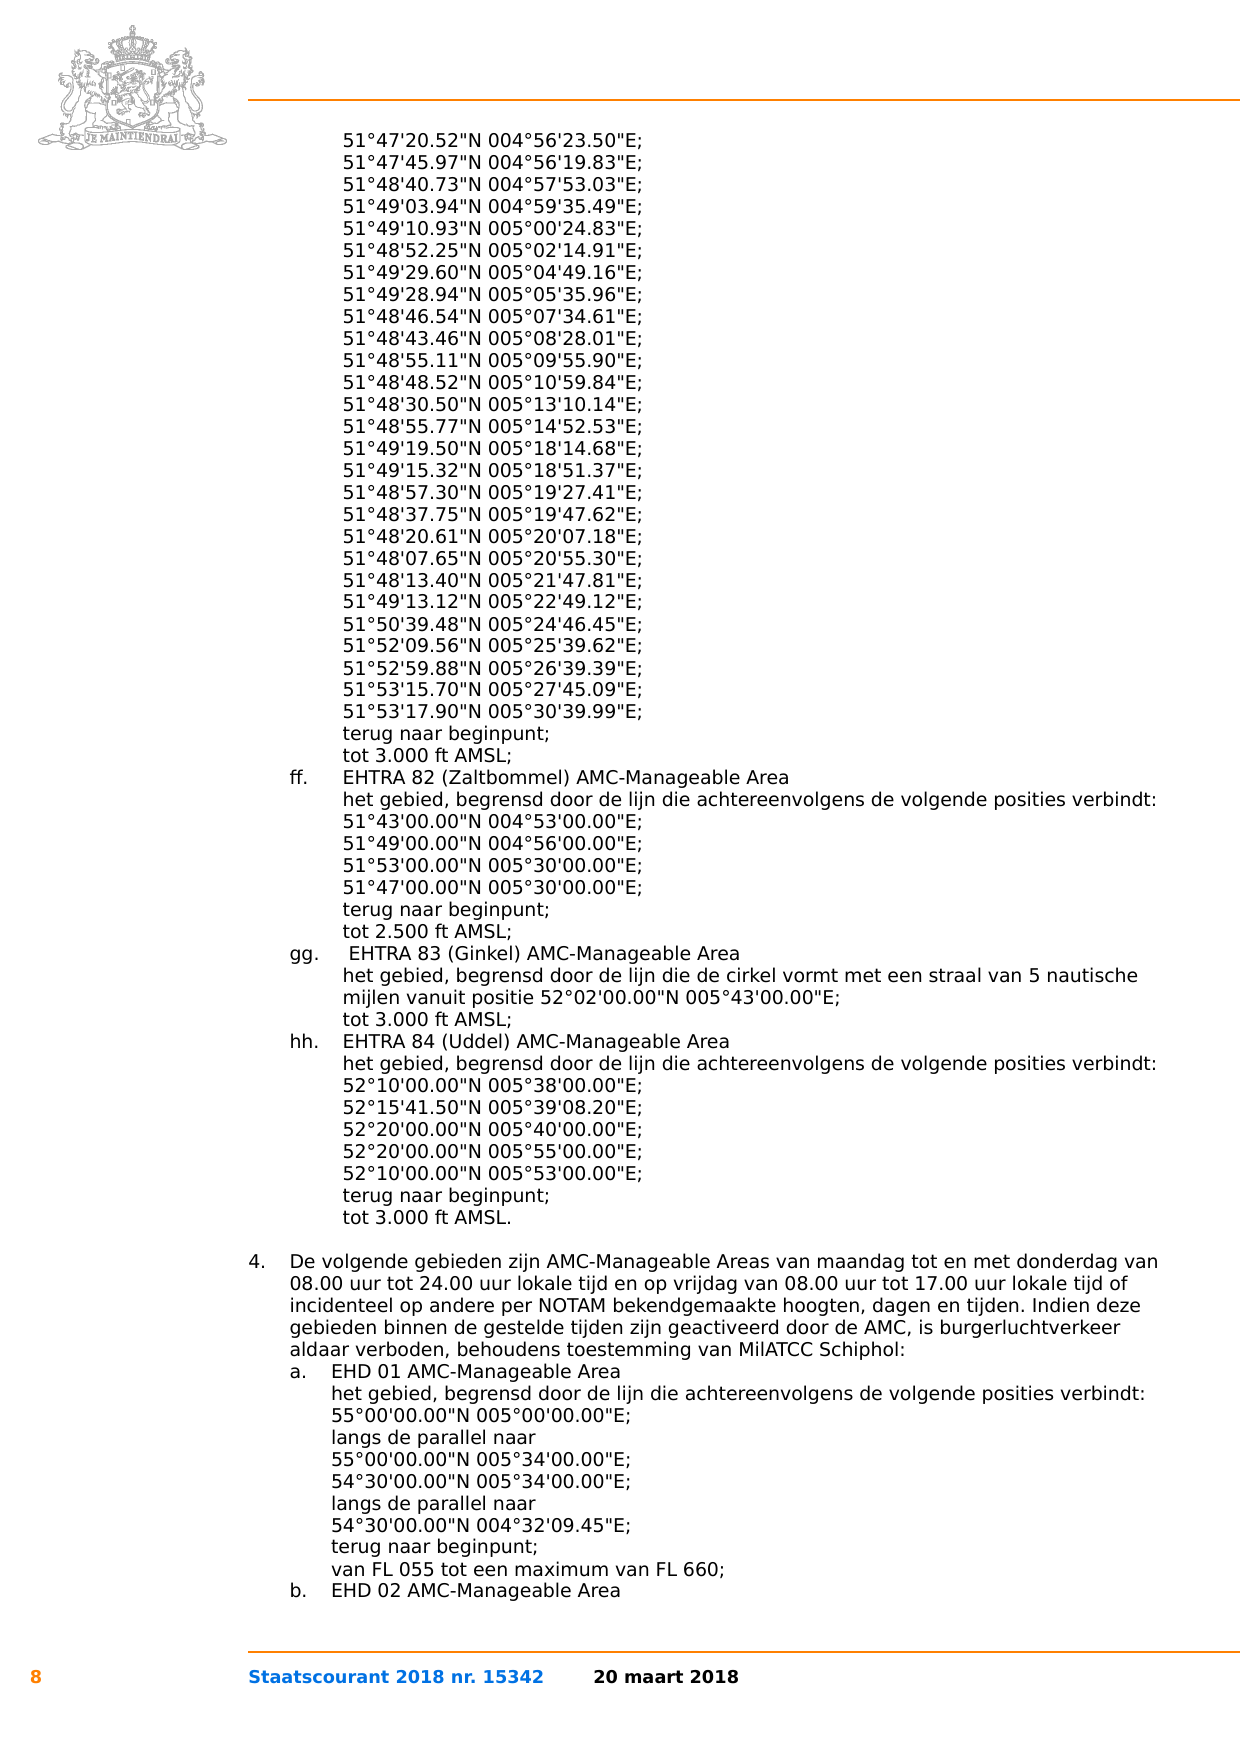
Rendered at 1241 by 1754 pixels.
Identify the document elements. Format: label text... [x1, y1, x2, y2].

text 51°47'20.52"N 004°56'23.50"E; [342, 130, 1163, 152]
text 51°52'59.88"N 005°26'39.39"E; [342, 657, 1163, 679]
text 51°48'20.61"N 005°20'07.18"E; [342, 526, 1163, 547]
text 52°20'00.00"N 005°55'00.00"E; [342, 1141, 1163, 1163]
text 51°48'43.46"N 005°08'28.01"E; [342, 328, 1163, 350]
text tot 3.000 ft AMSL; [342, 1009, 1163, 1031]
text 51°48'13.40"N 005°21'47.81"E; [342, 569, 1163, 591]
text het gebied, begrensd door de lijn die achtereenvolgens de volgende posities verbindt: [342, 1053, 1163, 1075]
text het gebied, begrensd door de lijn die achtereenvolgens de volgende posities verbindt: [342, 789, 1163, 811]
text 52°10'00.00"N 005°38'00.00"E; [342, 1075, 1163, 1097]
text tot 3.000 ft AMSL. [342, 1207, 1163, 1229]
text a. EHD 01 AMC-Manageable Area [289, 1361, 1163, 1383]
text 51°48'57.30"N 005°19'27.41"E; [342, 482, 1163, 503]
text 51°49'15.32"N 005°18'51.37"E; [342, 459, 1163, 482]
text terug naar beginpunt; [331, 1536, 1163, 1558]
text gg. EHTRA 83 (Ginkel) AMC-Manageable Area [289, 943, 1163, 965]
text 51°50'39.48"N 005°24'46.45"E; [342, 613, 1163, 635]
text 51°48'37.75"N 005°19'47.62"E; [342, 503, 1163, 526]
text 55°00'00.00"N 005°00'00.00"E; [331, 1404, 1163, 1427]
text 51°48'30.50"N 005°13'10.14"E; [342, 394, 1163, 416]
text 54°30'00.00"N 004°32'09.45"E; [331, 1514, 1163, 1536]
text van FL 055 tot een maximum van FL 660; [331, 1558, 1163, 1580]
text langs de parallel naar [331, 1427, 1163, 1448]
text 55°00'00.00"N 005°34'00.00"E; [331, 1448, 1163, 1471]
text 51°48'48.52"N 005°10'59.84"E; [342, 372, 1163, 394]
picture [38, 25, 227, 150]
text 51°47'45.97"N 004°56'19.83"E; [342, 152, 1163, 174]
text 51°48'46.54"N 005°07'34.61"E; [342, 306, 1163, 328]
text 54°30'00.00"N 005°34'00.00"E; [331, 1471, 1163, 1492]
text 52°15'41.50"N 005°39'08.20"E; [342, 1097, 1163, 1119]
text 51°48'55.77"N 005°14'52.53"E; [342, 416, 1163, 438]
text 51°49'19.50"N 005°18'14.68"E; [342, 438, 1163, 459]
text 51°48'52.25"N 005°02'14.91"E; [342, 240, 1163, 262]
text 52°10'00.00"N 005°53'00.00"E; [342, 1163, 1163, 1185]
text b. EHD 02 AMC-Manageable Area [289, 1580, 1163, 1602]
text 51°48'07.65"N 005°20'55.30"E; [342, 547, 1163, 569]
text 51°53'15.70"N 005°27'45.09"E; [342, 679, 1163, 701]
text 52°20'00.00"N 005°40'00.00"E; [342, 1119, 1163, 1141]
text terug naar beginpunt; [342, 1185, 1163, 1207]
text 51°49'13.12"N 005°22'49.12"E; [342, 591, 1163, 613]
text 51°48'40.73"N 004°57'53.03"E; [342, 174, 1163, 196]
text ff. EHTRA 82 (Zaltbommel) AMC-Manageable Area [289, 767, 1163, 789]
text 4. De volgende gebieden zijn AMC-Manageable Areas van maandag tot en met donderdag van 08.00 uur tot 24.00 uur lokale tijd en op vrijdag van 08.00 uur tot 17.00 uur lokale tijd of incidenteel op andere per NOTAM bekendgemaakte hoogten, dagen en tijden. Indien deze gebieden binnen de gestelde tijden zijn geactiveerd door de AMC, is burgerluchtverkeer aldaar verboden, behoudens toestemming van MilATCC Schiphol: [248, 1251, 1163, 1361]
text het gebied, begrensd door de lijn die achtereenvolgens de volgende posities verbindt: [331, 1383, 1163, 1404]
text tot 3.000 ft AMSL; [342, 745, 1163, 767]
text 51°53'00.00"N 005°30'00.00"E; [342, 855, 1163, 877]
text terug naar beginpunt; [342, 899, 1163, 921]
text terug naar beginpunt; [342, 723, 1163, 745]
text het gebied, begrensd door de lijn die de cirkel vormt met een straal van 5 nautische mijlen vanuit positie 52°02'00.00"N 005°43'00.00"E; [342, 965, 1163, 1009]
text 51°49'28.94"N 005°05'35.96"E; [342, 284, 1163, 306]
text 51°53'17.90"N 005°30'39.99"E; [342, 701, 1163, 723]
text hh. EHTRA 84 (Uddel) AMC-Manageable Area [289, 1031, 1163, 1053]
text 51°49'29.60"N 005°04'49.16"E; [342, 262, 1163, 284]
text tot 2.500 ft AMSL; [342, 921, 1163, 943]
text 51°48'55.11"N 005°09'55.90"E; [342, 350, 1163, 372]
text langs de parallel naar [331, 1492, 1163, 1514]
text 51°52'09.56"N 005°25'39.62"E; [342, 635, 1163, 657]
text 51°49'00.00"N 004°56'00.00"E; [342, 833, 1163, 855]
text 51°49'03.94"N 004°59'35.49"E; [342, 196, 1163, 218]
text 51°49'10.93"N 005°00'24.83"E; [342, 218, 1163, 240]
text 51°43'00.00"N 004°53'00.00"E; [342, 811, 1163, 833]
text 51°47'00.00"N 005°30'00.00"E; [342, 877, 1163, 899]
